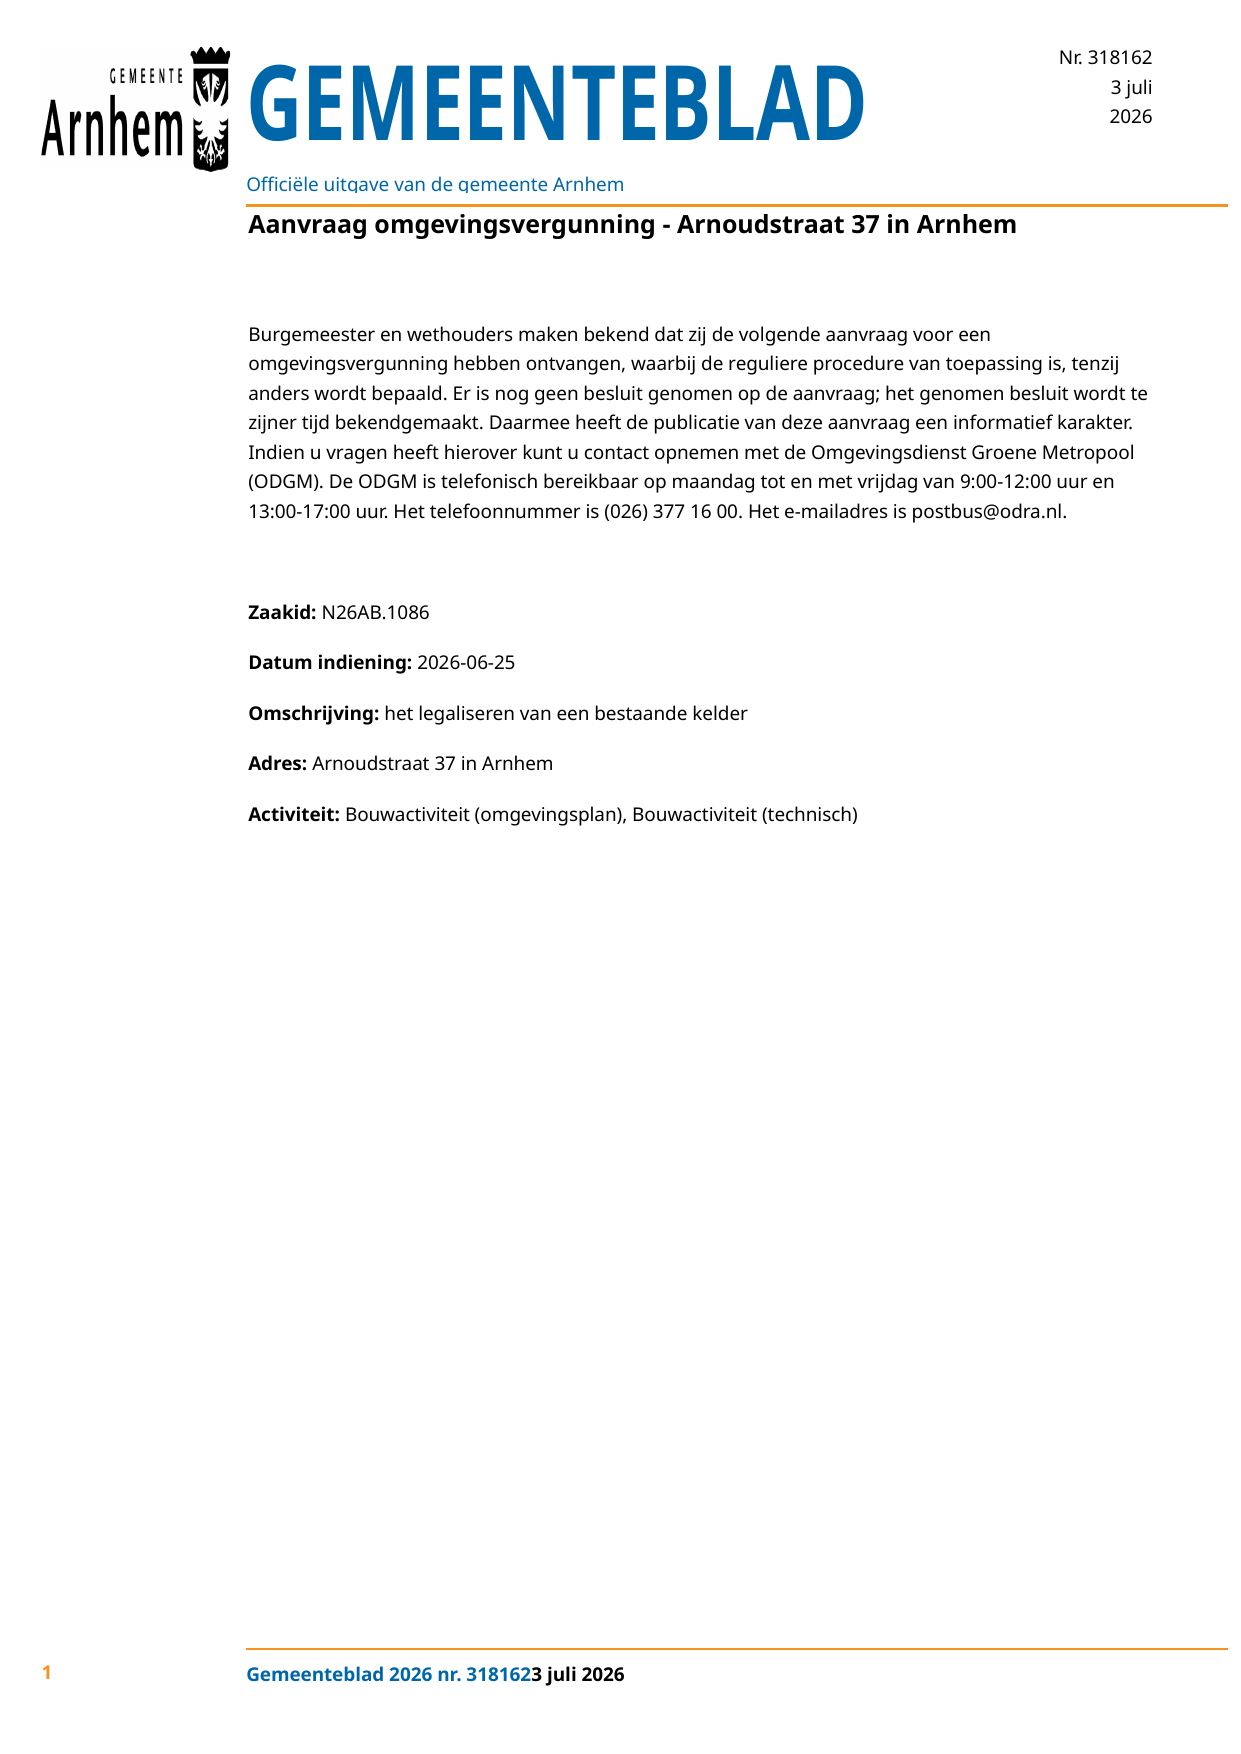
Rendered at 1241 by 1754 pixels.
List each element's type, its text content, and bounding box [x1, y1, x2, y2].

text Omschrijving: het legaliseren van een bestaande kelder [248, 700, 1152, 726]
text Datum indiening: 2026-06-25 [248, 649, 1152, 675]
text Zaakid: N26AB.1086 [248, 599, 1152, 625]
text Adres: Arnoudstraat 37 in Arnhem [248, 750, 1152, 776]
text Burgemeester en wethouders maken bekend dat zij de volgende aanvraag voor een omgevingsvergunning hebben ontvangen, waarbij de reguliere procedure van toepassing is, tenzij anders wordt bepaald. Er is nog geen besluit genomen op de aanvraag; het genomen besluit wordt te zijner tijd bekendgemaakt. Daarmee heeft de publicatie van deze aanvraag een informatief karakter. Indien u vragen heeft hierover kunt u contact opnemen met de Omgevingsdienst Groene Metropool (ODGM). De ODGM is telefonisch bereikbaar op maandag tot en met vrijdag van 9:00-12:00 uur en 13:00-17:00 uur. Het telefoonnummer is (026) 377 16 00. Het e-mailadres is postbus@odra.nl. [248, 321, 1152, 524]
picture [41, 47, 231, 172]
text Activiteit: Bouwactiviteit (omgevingsplan), Bouwactiviteit (technisch) [248, 801, 1152, 826]
text Aanvraag omgevingsvergunning - Arnoudstraat 37 in Arnhem [248, 207, 1152, 241]
